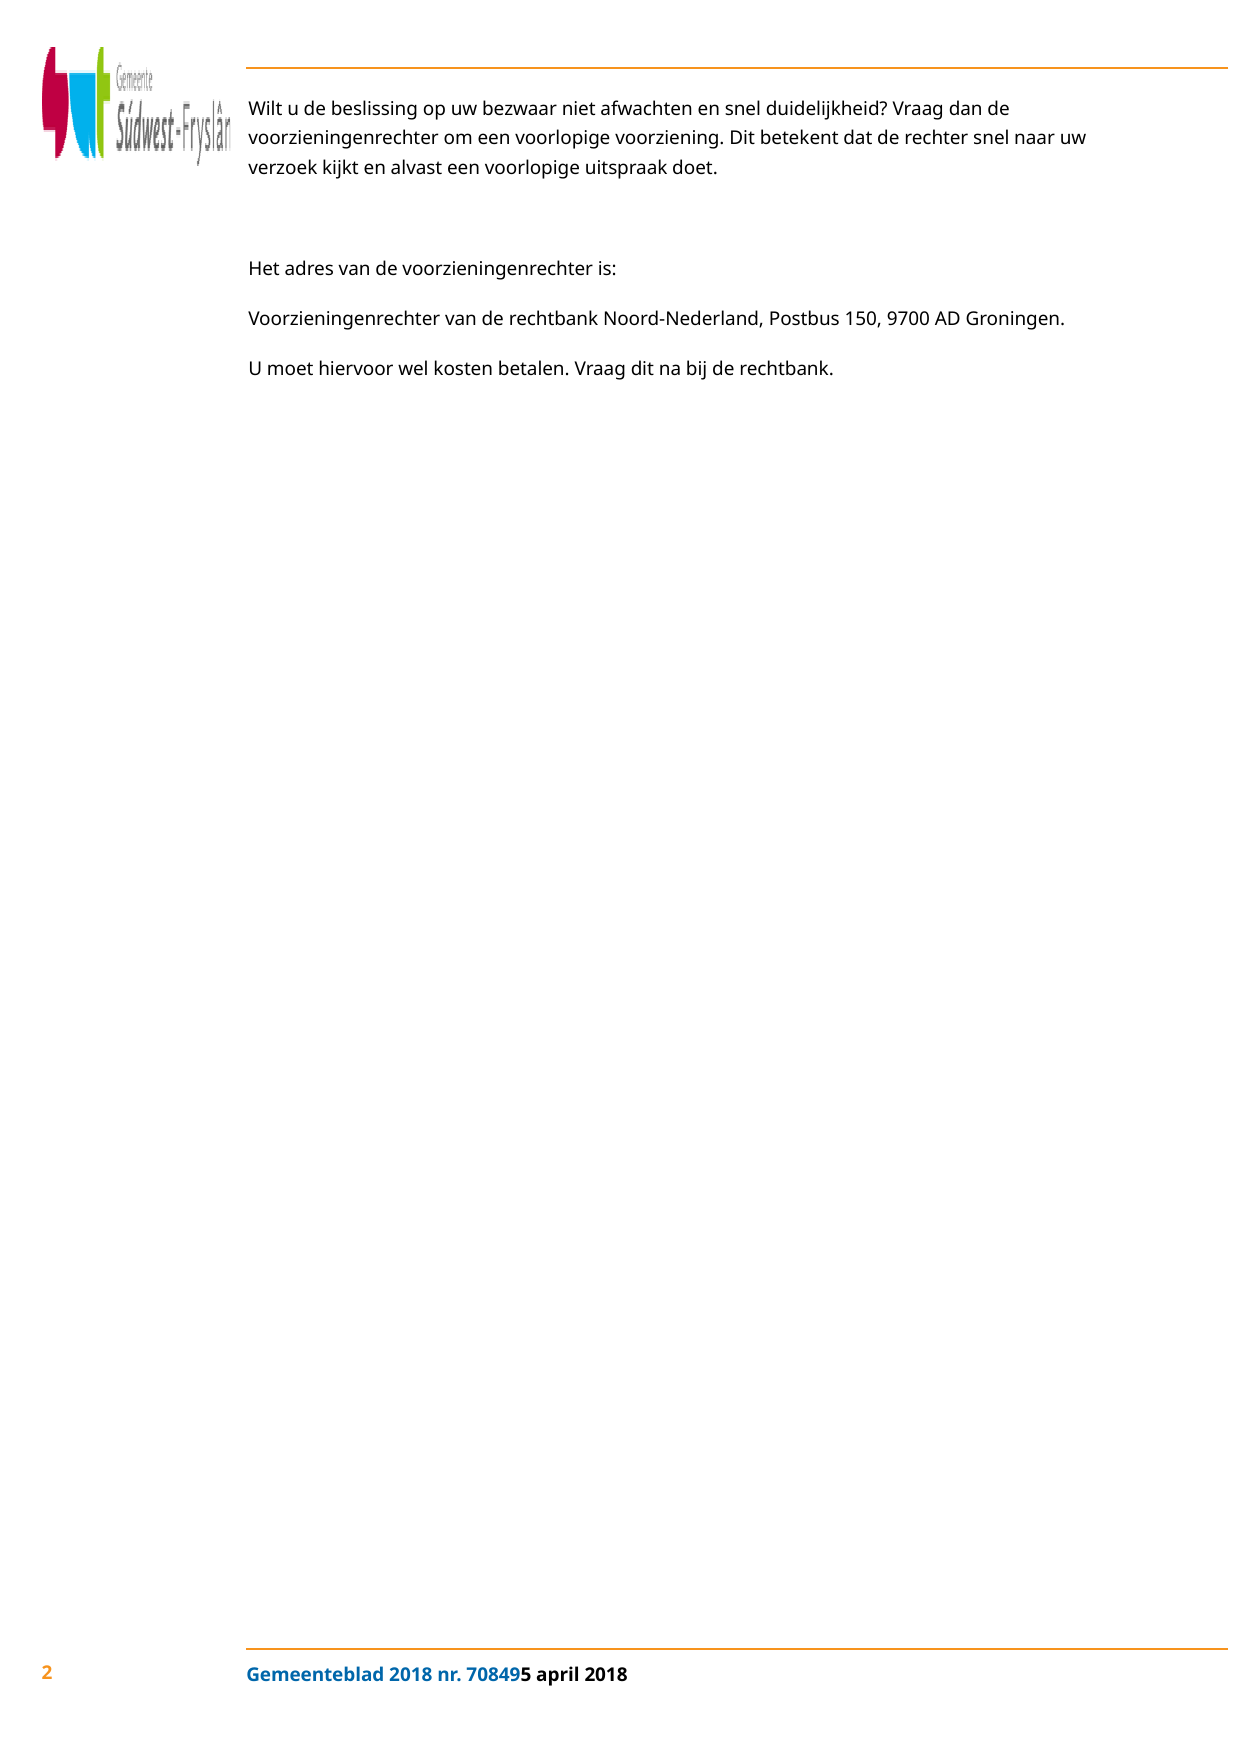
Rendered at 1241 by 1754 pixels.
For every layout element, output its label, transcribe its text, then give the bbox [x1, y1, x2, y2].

text Voorzieningenrechter van de rechtbank Noord-Nederland, Postbus 150, 9700 AD Groningen. [248, 305, 1152, 331]
text Wilt u de beslissing op uw bezwaar niet afwachten en snel duidelijkheid? Vraag dan de voorzieningenrechter om een voorlopige voorziening. Dit betekent dat de rechter snel naar uw verzoek kijkt en alvast een voorlopige uitspraak doet. [248, 95, 1152, 180]
text U moet hiervoor wel kosten betalen. Vraag dit na bij de rechtbank. [248, 356, 1152, 381]
text Het adres van de voorzieningenrechter is: [248, 255, 1152, 281]
picture [41, 47, 231, 172]
